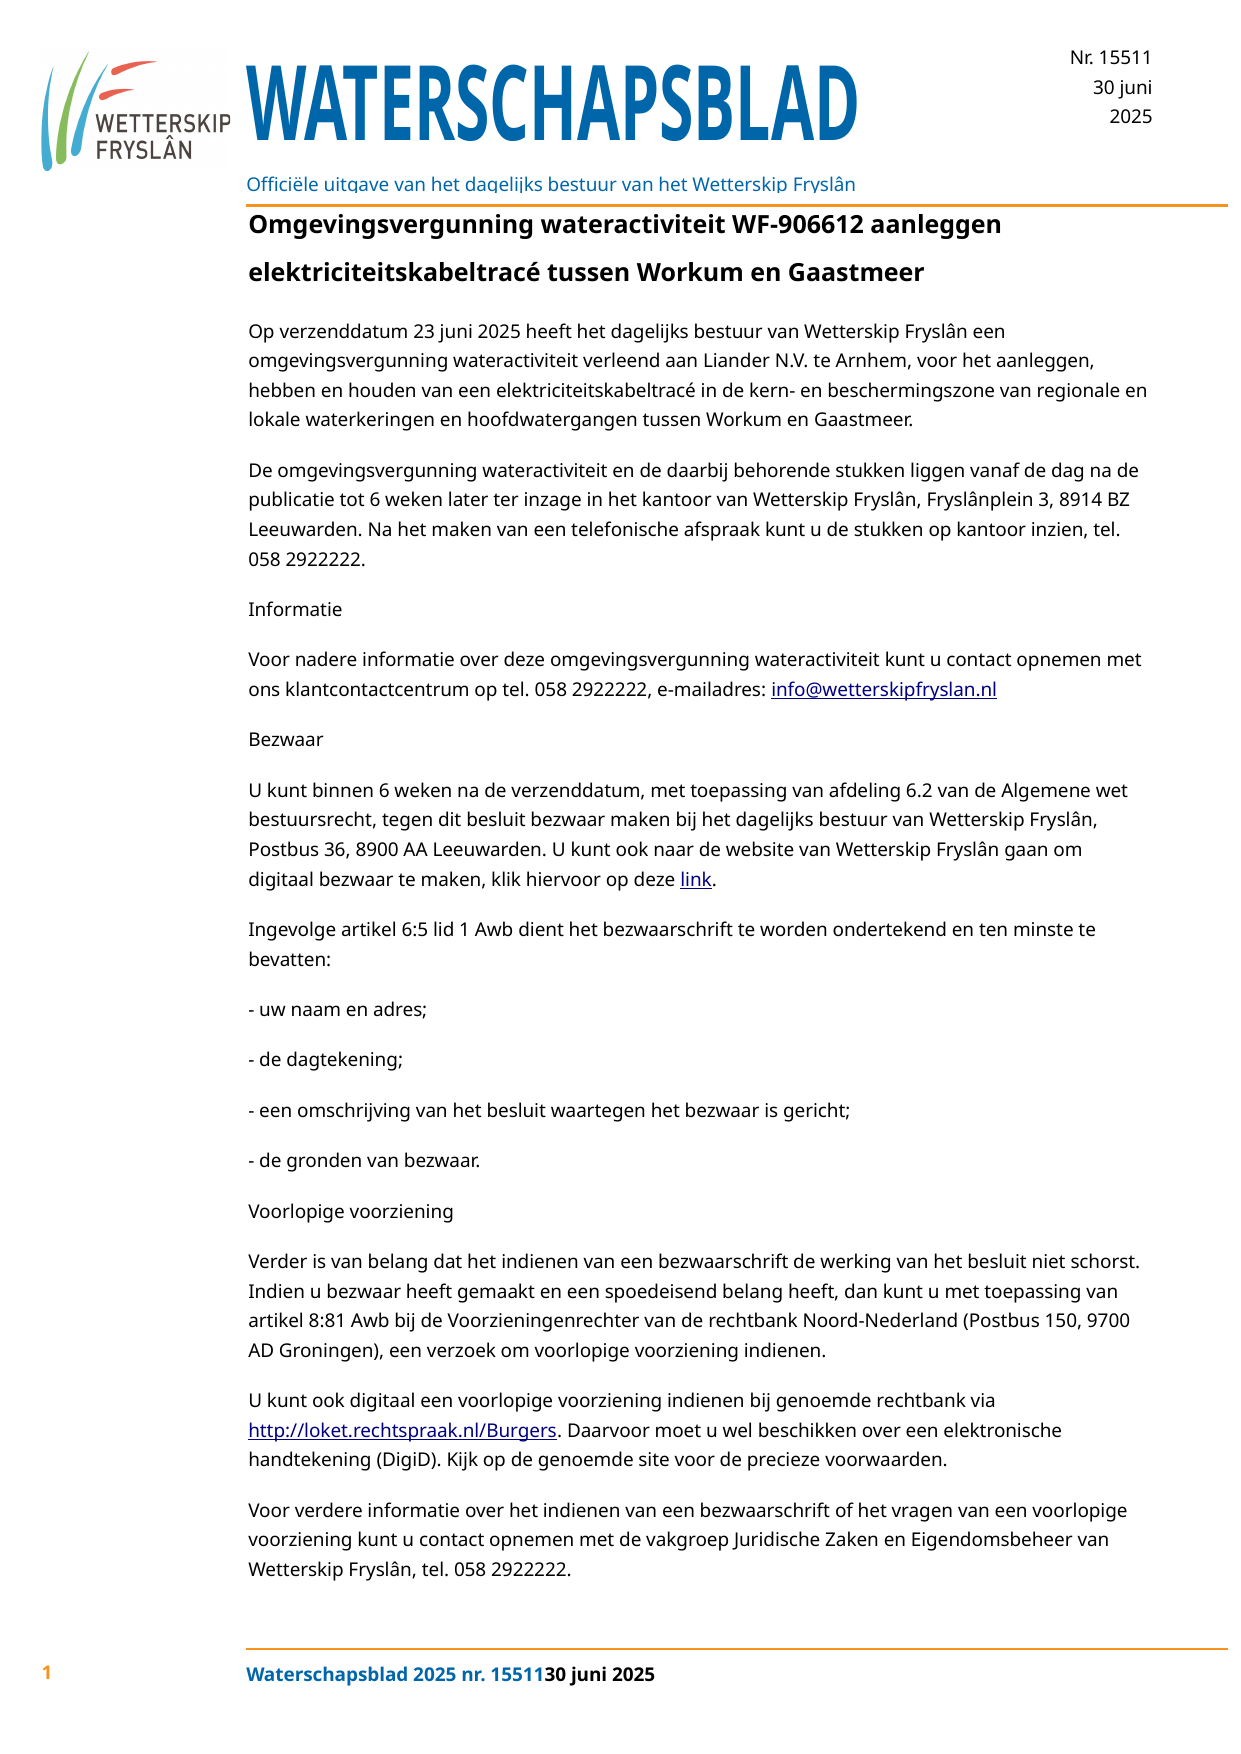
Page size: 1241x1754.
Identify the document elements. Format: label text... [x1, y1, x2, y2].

text - de dagtekening; [248, 1047, 1152, 1072]
text Voorlopige voorziening [248, 1198, 1152, 1224]
text Ingevolge artikel 6:5 lid 1 Awb dient het bezwaarschrift te worden ondertekend en ten minste te bevatten: [248, 916, 1152, 972]
text Informatie [248, 596, 1152, 622]
text Op verzenddatum 23 juni 2025 heeft het dagelijks bestuur van Wetterskip Fryslân een omgevingsvergunning wateractiviteit verleend aan Liander N.V. te Arnhem, voor het aanleggen, hebben en houden van een elektriciteitskabeltracé in de kern- en beschermingszone van regionale en lokale waterkeringen en hoofdwatergangen tussen Workum en Gaastmeer. [248, 318, 1152, 432]
text Verder is van belang dat het indienen van een bezwaarschrift de werking van het besluit niet schorst. Indien u bezwaar heeft gemaakt en een spoedeisend belang heeft, dan kunt u met toepassing van artikel 8:81 Awb bij de Voorzieningenrechter van de rechtbank Noord-Nederland (Postbus 150, 9700 AD Groningen), een verzoek om voorlopige voorziening indienen. [248, 1248, 1152, 1363]
text U kunt ook digitaal een voorlopige voorziening indienen bij genoemde rechtbank via http://loket.rechtspraak.nl/Burgers. Daarvoor moet u wel beschikken over een elektronische handtekening (DigiD). Kijk op de genoemde site voor de precieze voorwaarden. [248, 1387, 1152, 1472]
text De omgevingsvergunning wateractiviteit en de daarbij behorende stukken liggen vanaf de dag na de publicatie tot 6 weken later ter inzage in het kantoor van Wetterskip Fryslân, Fryslânplein 3, 8914 BZ Leeuwarden. Na het maken van een telefonische afspraak kunt u de stukken op kantoor inzien, tel. 058 2922222. [248, 457, 1152, 572]
text - de gronden van bezwaar. [248, 1147, 1152, 1173]
text Voor nadere informatie over deze omgevingsvergunning wateractiviteit kunt u contact opnemen met ons klantcontactcentrum op tel. 058 2922222, e-mailadres: info@wetterskipfryslan.nl [248, 647, 1152, 702]
text Voor verdere informatie over het indienen van een bezwaarschrift of het vragen van een voorlopige voorziening kunt u contact opnemen met de vakgroep Juridische Zaken en Eigendomsbeheer van Wetterskip Fryslân, tel. 058 2922222. [248, 1497, 1152, 1582]
text Bezwaar [248, 727, 1152, 752]
picture [41, 47, 231, 172]
text U kunt binnen 6 weken na de verzenddatum, met toepassing van afdeling 6.2 van de Algemene wet bestuursrecht, tegen dit besluit bezwaar maken bij het dagelijks bestuur van Wetterskip Fryslân, Postbus 36, 8900 AA Leeuwarden. U kunt ook naar de website van Wetterskip Fryslân gaan om digitaal bezwaar te maken, klik hiervoor op deze link. [248, 777, 1152, 892]
text Omgevingsvergunning wateractiviteit WF-906612 aanleggen elektriciteitskabeltracé tussen Workum en Gaastmeer [248, 207, 1152, 288]
text - uw naam en adres; [248, 996, 1152, 1022]
text - een omschrijving van het besluit waartegen het bezwaar is gericht; [248, 1097, 1152, 1123]
